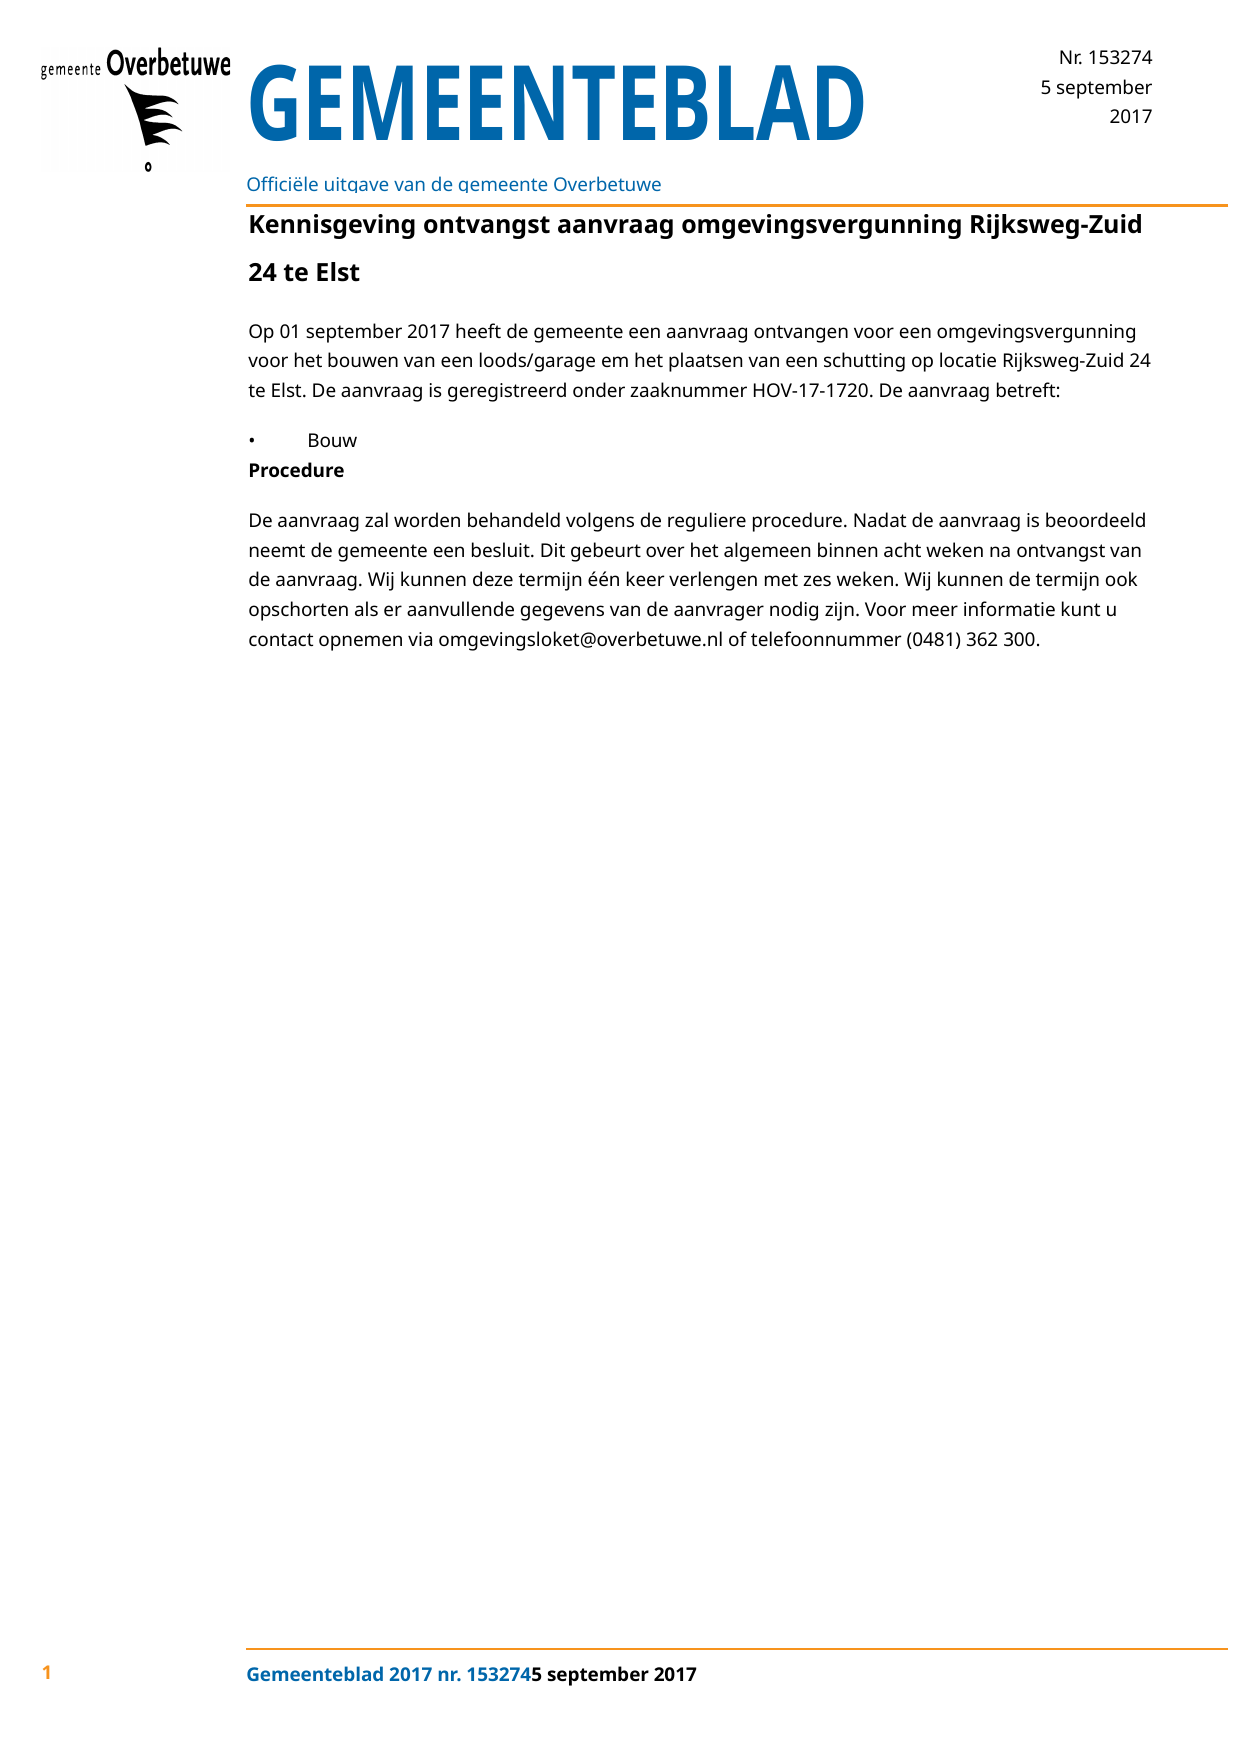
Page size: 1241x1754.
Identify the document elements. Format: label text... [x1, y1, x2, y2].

list Bouw [248, 427, 1152, 453]
picture [41, 47, 231, 172]
text Kennisgeving ontvangst aanvraag omgevingsvergunning Rijksweg-Zuid 24 te Elst [248, 207, 1152, 288]
text Procedure [248, 457, 1152, 483]
text Op 01 september 2017 heeft de gemeente een aanvraag ontvangen voor een omgevingsvergunning voor het bouwen van een loods/garage em het plaatsen van een schutting op locatie Rijksweg-Zuid 24 te Elst. De aanvraag is geregistreerd onder zaaknummer HOV-17-1720. De aanvraag betreft: [248, 318, 1152, 403]
text De aanvraag zal worden behandeld volgens de reguliere procedure. Nadat de aanvraag is beoordeeld neemt de gemeente een besluit. Dit gebeurt over het algemeen binnen acht weken na ontvangst van de aanvraag. Wij kunnen deze termijn één keer verlengen met zes weken. Wij kunnen de termijn ook opschorten als er aanvullende gegevens van de aanvrager nodig zijn. Voor meer informatie kunt u contact opnemen via omgevingsloket@overbetuwe.nl of telefoonnummer (0481) 362 300. [248, 507, 1152, 652]
